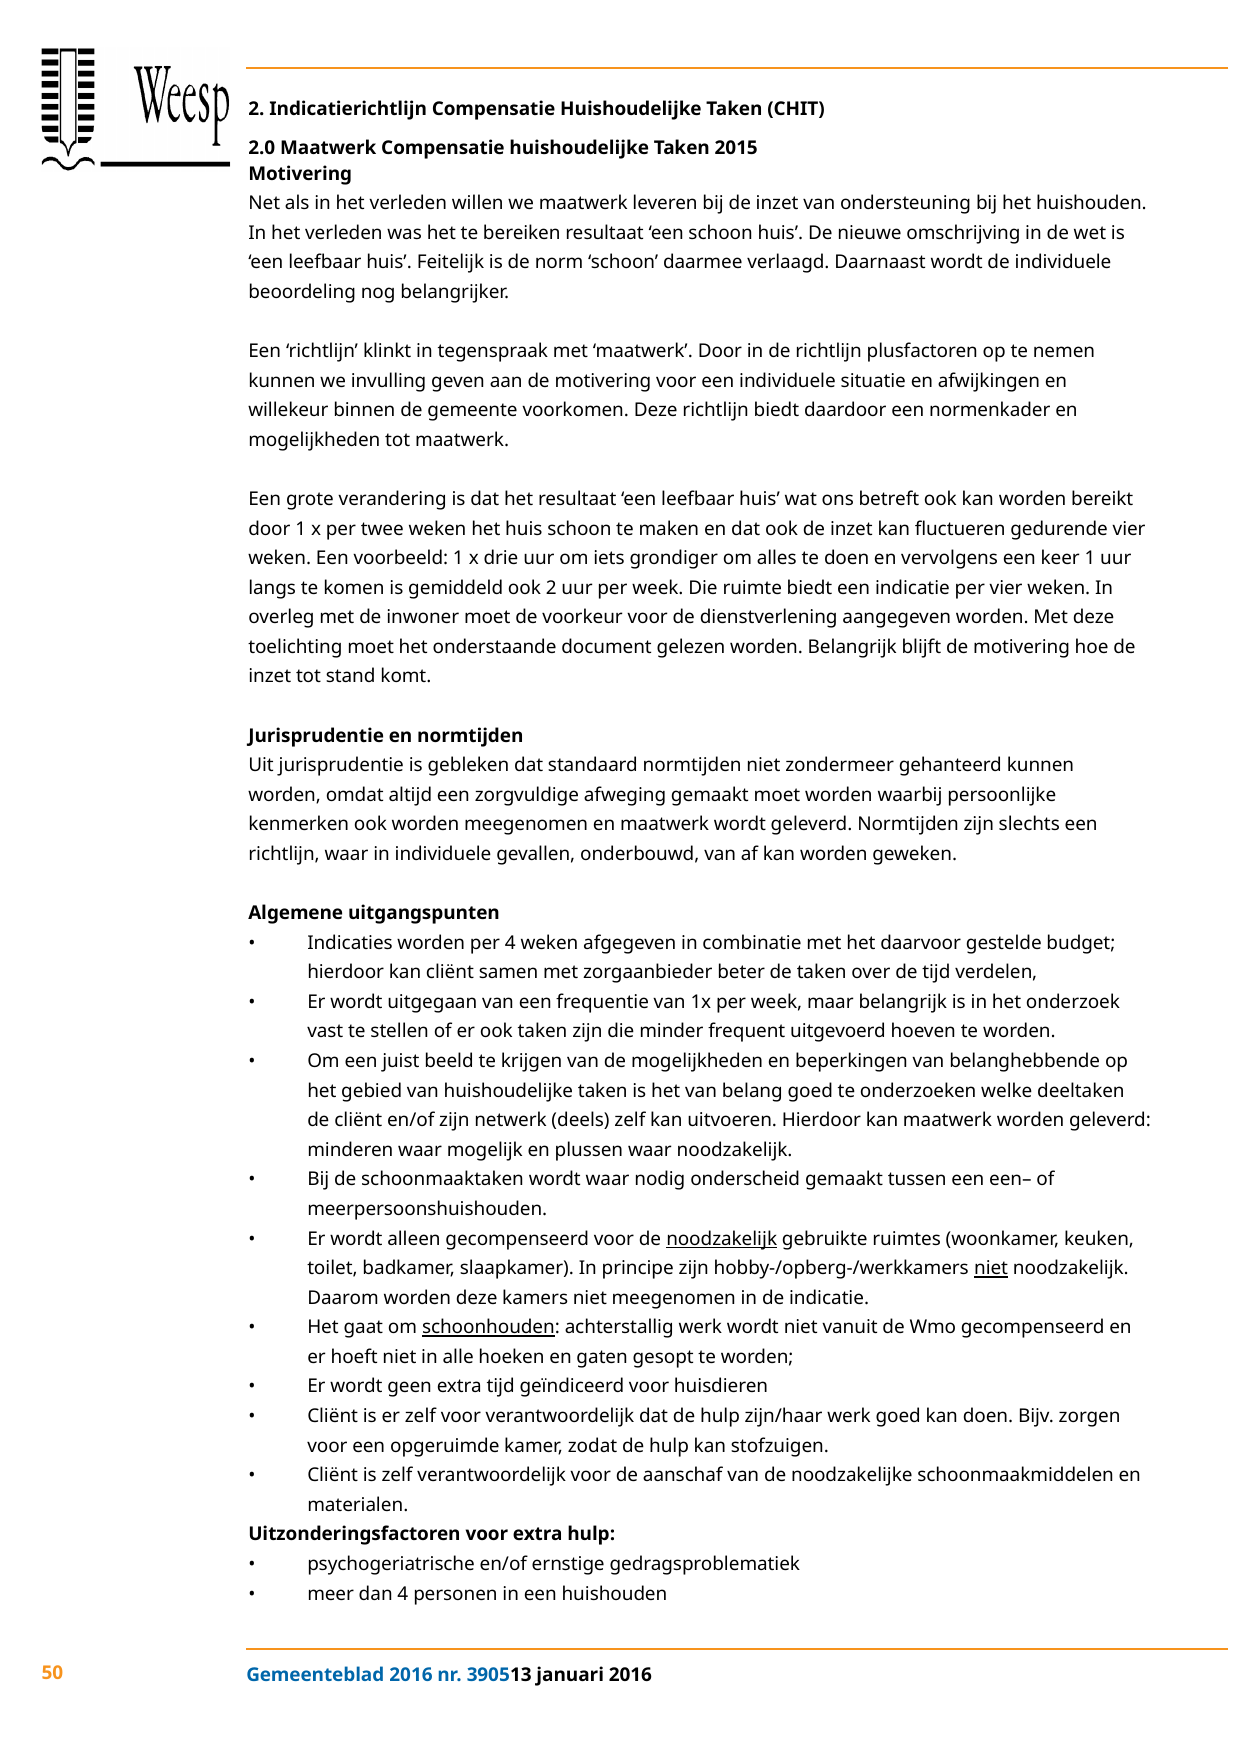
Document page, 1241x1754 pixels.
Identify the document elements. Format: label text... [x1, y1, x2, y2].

text Een grote verandering is dat het resultaat ‘een leefbaar huis’ wat ons betreft ook kan worden bereikt door 1 x per twee weken het huis schoon te maken en dat ook de inzet kan fluctueren gedurende vier weken. Een voorbeeld: 1 x drie uur om iets grondiger om alles te doen en vervolgens een keer 1 uur langs te komen is gemiddeld ook 2 uur per week. Die ruimte biedt een indicatie per vier weken. In overleg met de inwoner moet de voorkeur voor de dienstverlening aangegeven worden. Met deze toelichting moet het onderstaande document gelezen worden. Belangrijk blijft de motivering hoe de inzet tot stand komt. [248, 485, 1152, 688]
text Uit jurisprudentie is gebleken dat standaard normtijden niet zondermeer gehanteerd kunnen worden, omdat altijd een zorgvuldige afweging gemaakt moet worden waarbij persoonlijke kenmerken ook worden meegenomen en maatwerk wordt geleverd. Normtijden zijn slechts een richtlijn, waar in individuele gevallen, onderbouwd, van af kan worden geweken. [248, 751, 1152, 866]
list Om een juist beeld te krijgen van de mogelijkheden en beperkingen van belanghebbende op het gebied van huishoudelijke taken is het van belang goed te onderzoeken welke deeltaken de cliënt en/of zijn netwerk (deels) zelf kan uitvoeren. Hierdoor kan maatwerk worden geleverd: minderen waar mogelijk en plussen waar noodzakelijk. [248, 1047, 1152, 1162]
list Indicaties worden per 4 weken afgegeven in combinatie met het daarvoor gestelde budget; hierdoor kan cliënt samen met zorgaanbieder beter de taken over de tijd verdelen, [248, 929, 1152, 984]
text Algemene uitgangspunten [248, 899, 1152, 925]
list Er wordt alleen gecompenseerd voor de noodzakelijk gebruikte ruimtes (woonkamer, keuken, toilet, badkamer, slaapkamer). In principe zijn hobby-/opberg-/werkkamers niet noodzakelijk. Daarom worden deze kamers niet meegenomen in de indicatie. [248, 1225, 1152, 1310]
list Het gaat om schoonhouden: achterstallig werk wordt niet vanuit de Wmo gecompenseerd en er hoeft niet in alle hoeken en gaten gesopt te worden; [248, 1313, 1152, 1369]
text 2. Indicatierichtlijn Compensatie Huishoudelijke Taken (CHIT) [248, 95, 1152, 121]
text Jurisprudentie en normtijden [248, 722, 1152, 748]
list Cliënt is zelf verantwoordelijk voor de aanschaf van de noodzakelijke schoonmaakmiddelen en materialen. [248, 1461, 1152, 1517]
text Motivering [248, 160, 1152, 186]
list meer dan 4 personen in een huishouden [248, 1580, 1152, 1606]
text Uitzonderingsfactoren voor extra hulp: [248, 1521, 1152, 1546]
list Er wordt uitgegaan van een frequentie van 1x per week, maar belangrijk is in het onderzoek vast te stellen of er ook taken zijn die minder frequent uitgevoerd hoeven te worden. [248, 988, 1152, 1043]
list Bij de schoonmaaktaken wordt waar nodig onderscheid gemaakt tussen een een– of meerpersoonshuishouden. [248, 1166, 1152, 1221]
list psychogeriatrische en/of ernstige gedragsproblematiek [248, 1550, 1152, 1576]
list Er wordt geen extra tijd geïndiceerd voor huisdieren [248, 1373, 1152, 1398]
text Net als in het verleden willen we maatwerk leveren bij de inzet van ondersteuning bij het huishouden. In het verleden was het te bereiken resultaat ‘een schoon huis’. De nieuwe omschrijving in de wet is ‘een leefbaar huis’. Feitelijk is de norm ‘schoon’ daarmee verlaagd. Daarnaast wordt de individuele beoordeling nog belangrijker. [248, 189, 1152, 304]
text 2.0 Maatwerk Compensatie huishoudelijke Taken 2015 [248, 134, 1152, 160]
picture [41, 47, 231, 172]
text Een ‘richtlijn’ klinkt in tegenspraak met ‘maatwerk’. Door in de richtlijn plusfactoren op te nemen kunnen we invulling geven aan de motivering voor een individuele situatie en afwijkingen en willekeur binnen de gemeente voorkomen. Deze richtlijn biedt daardoor een normenkader en mogelijkheden tot maatwerk. [248, 337, 1152, 452]
list Cliënt is er zelf voor verantwoordelijk dat de hulp zijn/haar werk goed kan doen. Bijv. zorgen voor een opgeruimde kamer, zodat de hulp kan stofzuigen. [248, 1402, 1152, 1458]
